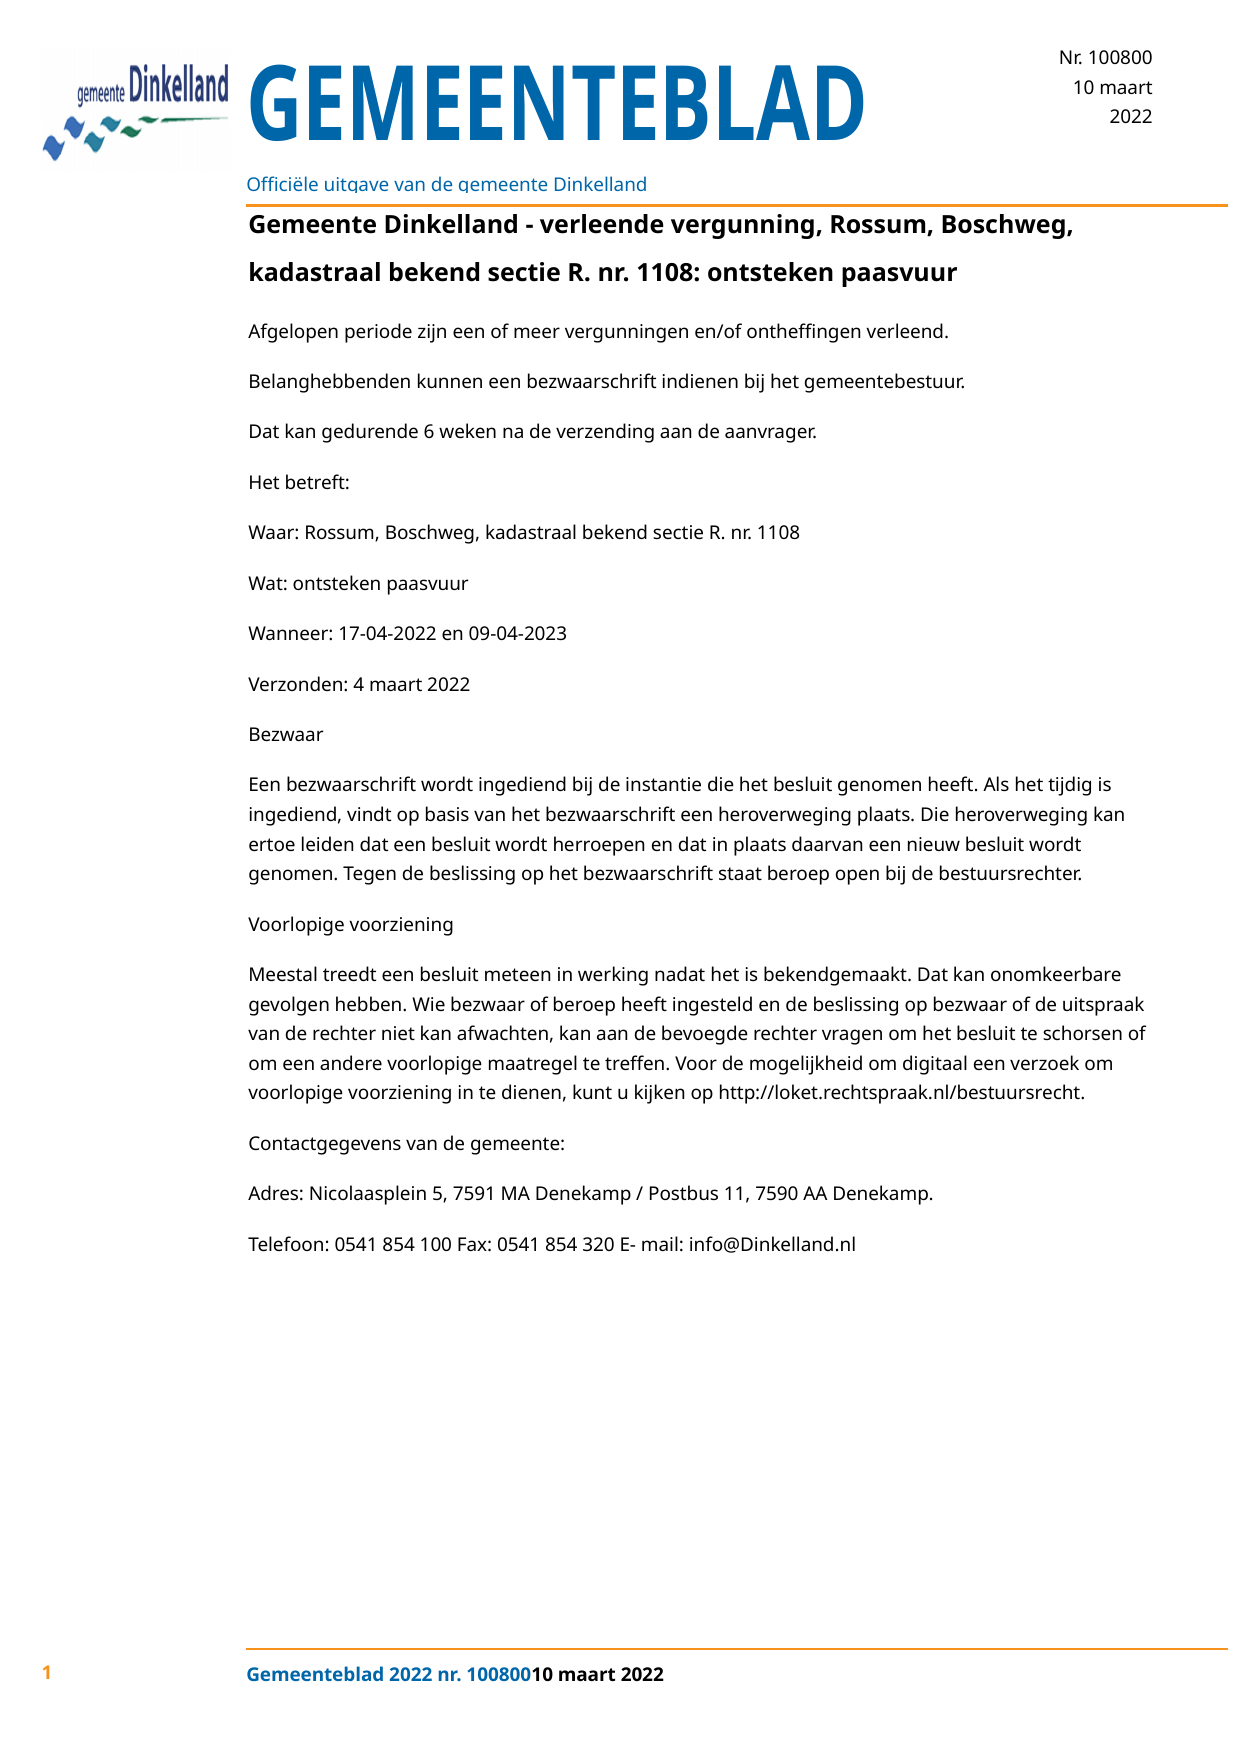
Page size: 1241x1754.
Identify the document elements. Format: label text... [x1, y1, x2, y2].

text Het betreft: [248, 469, 1152, 495]
text Een bezwaarschrift wordt ingediend bij de instantie die het besluit genomen heeft. Als het tijdig is ingediend, vindt op basis van het bezwaarschrift een heroverweging plaats. Die heroverweging kan ertoe leiden dat een besluit wordt herroepen en dat in plaats daarvan een nieuw besluit wordt genomen. Tegen de beslissing op het bezwaarschrift staat beroep open bij de bestuursrechter. [248, 772, 1152, 886]
text Bezwaar [248, 721, 1152, 747]
text Telefoon: 0541 854 100 Fax: 0541 854 320 E- mail: info@Dinkelland.nl [248, 1231, 1152, 1257]
text Adres: Nicolaasplein 5, 7591 MA Denekamp / Postbus 11, 7590 AA Denekamp. [248, 1180, 1152, 1206]
text Verzonden: 4 maart 2022 [248, 671, 1152, 697]
picture [41, 47, 231, 172]
text Wanneer: 17-04-2022 en 09-04-2023 [248, 620, 1152, 646]
text Meestal treedt een besluit meteen in werking nadat het is bekendgemaakt. Dat kan onomkeerbare gevolgen hebben. Wie bezwaar of beroep heeft ingesteld en de beslissing op bezwaar of de uitspraak van de rechter niet kan afwachten, kan aan de bevoegde rechter vragen om het besluit te schorsen of om een andere voorlopige maatregel te treffen. Voor de mogelijkheid om digitaal een verzoek om voorlopige voorziening in te dienen, kunt u kijken op http://loket.rechtspraak.nl/bestuursrecht. [248, 961, 1152, 1105]
text Wat: ontsteken paasvuur [248, 570, 1152, 596]
text Voorlopige voorziening [248, 911, 1152, 937]
text Belanghebbenden kunnen een bezwaarschrift indienen bij het gemeentebestuur. [248, 368, 1152, 394]
text Waar: Rossum, Boschweg, kadastraal bekend sectie R. nr. 1108 [248, 519, 1152, 545]
text Dat kan gedurende 6 weken na de verzending aan de aanvrager. [248, 419, 1152, 444]
text Contactgegevens van de gemeente: [248, 1130, 1152, 1156]
text Gemeente Dinkelland - verleende vergunning, Rossum, Boschweg, kadastraal bekend sectie R. nr. 1108: ontsteken paasvuur [248, 207, 1152, 288]
text Afgelopen periode zijn een of meer vergunningen en/of ontheffingen verleend. [248, 318, 1152, 344]
